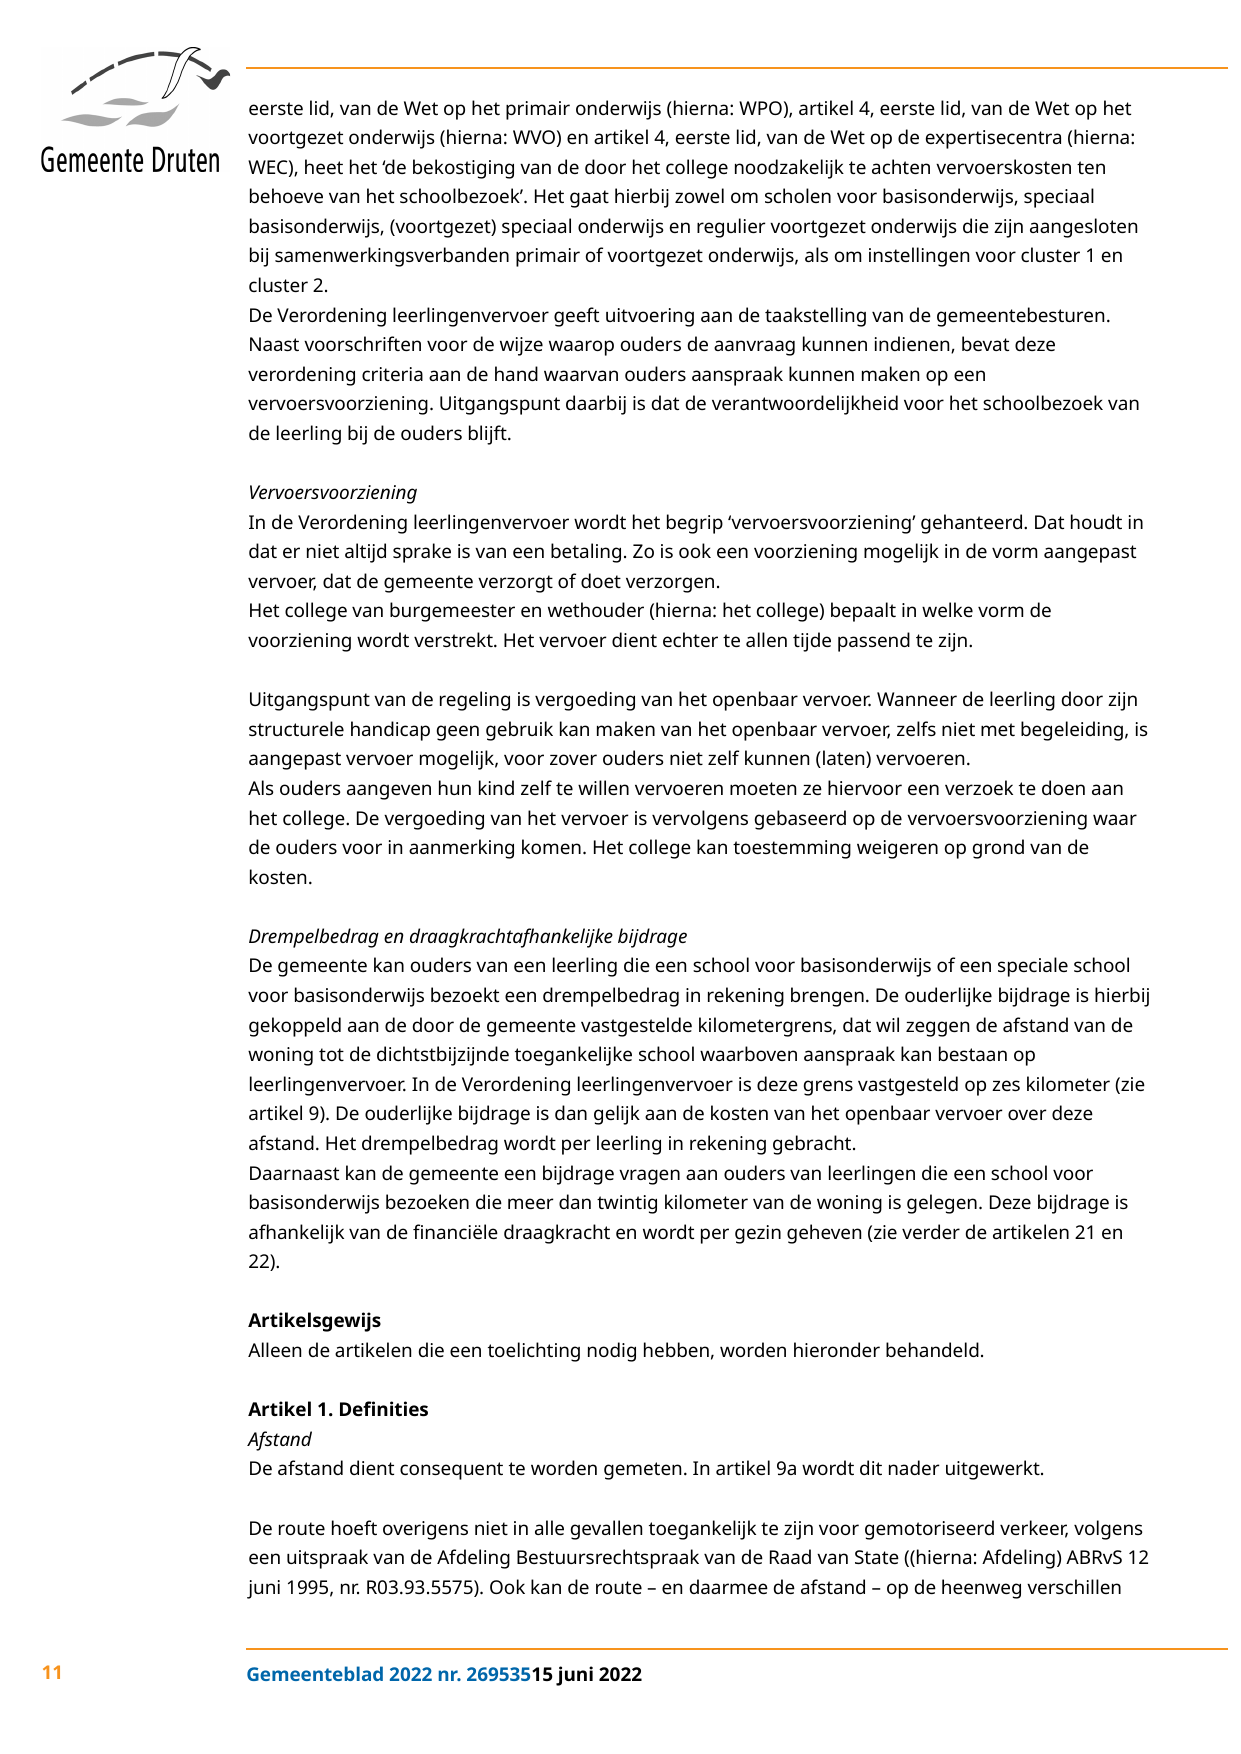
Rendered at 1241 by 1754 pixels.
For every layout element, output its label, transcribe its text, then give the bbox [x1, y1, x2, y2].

text De afstand dient consequent te worden gemeten. In artikel 9a wordt dit nader uitgewerkt. [248, 1456, 1152, 1481]
text Uitgangspunt van de regeling is vergoeding van het openbaar vervoer. Wanneer de leerling door zijn structurele handicap geen gebruik kan maken van het openbaar vervoer, zelfs niet met begeleiding, is aangepast vervoer mogelijk, voor zover ouders niet zelf kunnen (laten) vervoeren. [248, 686, 1152, 771]
text Drempelbedrag en draagkrachtafhankelijke bijdrage [248, 923, 1152, 949]
picture [41, 47, 231, 172]
text Artikel 1. Definities [248, 1396, 1152, 1422]
text Vervoersvoorziening [248, 479, 1152, 505]
text Als ouders aangeven hun kind zelf te willen vervoeren moeten ze hiervoor een verzoek te doen aan het college. De vergoeding van het vervoer is vervolgens gebaseerd op de vervoersvoorziening waar de ouders voor in aanmerking komen. Het college kan toestemming weigeren op grond van de kosten. [248, 775, 1152, 890]
text Het college van burgemeester en wethouder (hierna: het college) bepaalt in welke vorm de voorziening wordt verstrekt. Het vervoer dient echter te allen tijde passend te zijn. [248, 598, 1152, 653]
text Artikelsgewijs [248, 1308, 1152, 1333]
text Alleen de artikelen die een toelichting nodig hebben, worden hieronder behandeld. [248, 1337, 1152, 1363]
text Daarnaast kan de gemeente een bijdrage vragen aan ouders van leerlingen die een school voor basisonderwijs bezoeken die meer dan twintig kilometer van de woning is gelegen. Deze bijdrage is afhankelijk van de financiële draagkracht en wordt per gezin geheven (zie verder de artikelen 21 en 22). [248, 1160, 1152, 1274]
text De gemeente kan ouders van een leerling die een school voor basisonderwijs of een speciale school voor basisonderwijs bezoekt een drempelbedrag in rekening brengen. De ouderlijke bijdrage is hierbij gekoppeld aan de door de gemeente vastgestelde kilometergrens, dat wil zeggen de afstand van de woning tot de dichtstbijzijnde toegankelijke school waarboven aanspraak kan bestaan op leerlingenvervoer. In de Verordening leerlingenvervoer is deze grens vastgesteld op zes kilometer (zie artikel 9). De ouderlijke bijdrage is dan gelijk aan de kosten van het openbaar vervoer over deze afstand. Het drempelbedrag wordt per leerling in rekening gebracht. [248, 953, 1152, 1156]
text Afstand [248, 1426, 1152, 1452]
text De Verordening leerlingenvervoer geeft uitvoering aan de taakstelling van de gemeentebesturen. [248, 302, 1152, 328]
text Naast voorschriften voor de wijze waarop ouders de aanvraag kunnen indienen, bevat deze verordening criteria aan de hand waarvan ouders aanspraak kunnen maken op een vervoersvoorziening. Uitgangspunt daarbij is dat de verantwoordelijkheid voor het schoolbezoek van de leerling bij de ouders blijft. [248, 331, 1152, 446]
text In de Verordening leerlingenvervoer wordt het begrip ‘vervoersvoorziening’ gehanteerd. Dat houdt in dat er niet altijd sprake is van een betaling. Zo is ook een voorziening mogelijk in de vorm aangepast vervoer, dat de gemeente verzorgt of doet verzorgen. [248, 509, 1152, 594]
text De route hoeft overigens niet in alle gevallen toegankelijk te zijn voor gemotoriseerd verkeer, volgens een uitspraak van de Afdeling Bestuursrechtspraak van de Raad van State ((hierna: Afdeling) ABRvS 12 juni 1995, nr. R03.93.5575). Ook kan de route – en daarmee de afstand – op de heenweg verschillen [248, 1515, 1152, 1600]
text eerste lid, van de Wet op het primair onderwijs (hierna: WPO), artikel 4, eerste lid, van de Wet op het voortgezet onderwijs (hierna: WVO) en artikel 4, eerste lid, van de Wet op de expertisecentra (hierna: WEC), heet het ‘de bekostiging van de door het college noodzakelijk te achten vervoerskosten ten behoeve van het schoolbezoek’. Het gaat hierbij zowel om scholen voor basisonderwijs, speciaal basisonderwijs, (voortgezet) speciaal onderwijs en regulier voortgezet onderwijs die zijn aangesloten bij samenwerkingsverbanden primair of voortgezet onderwijs, als om instellingen voor cluster 1 en cluster 2. [248, 95, 1152, 298]
